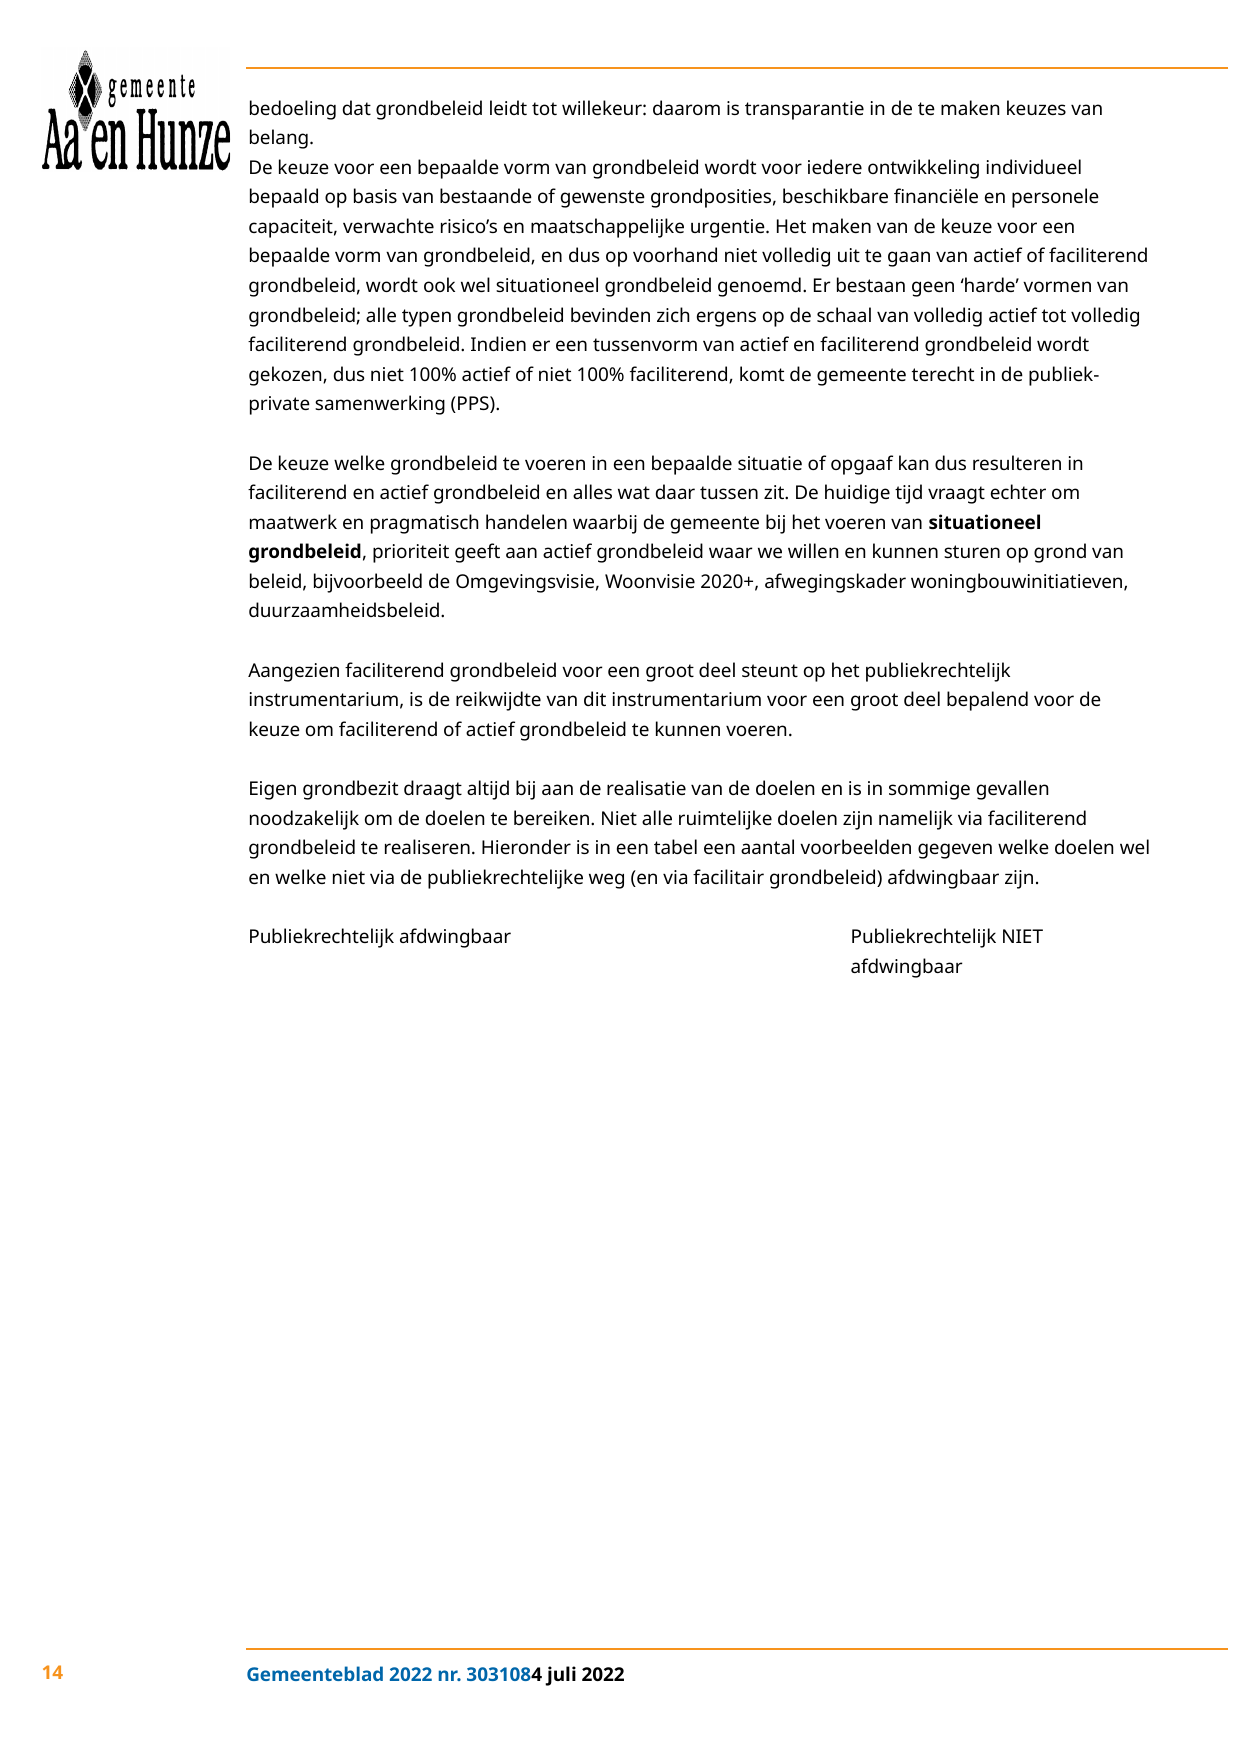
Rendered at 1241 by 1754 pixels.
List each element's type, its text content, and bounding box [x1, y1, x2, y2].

text De keuze voor een bepaalde vorm van grondbeleid wordt voor iedere ontwikkeling individueel bepaald op basis van bestaande of gewenste grondposities, beschikbare financiële en personele capaciteit, verwachte risico’s en maatschappelijke urgentie. Het maken van de keuze voor een bepaalde vorm van grondbeleid, en dus op voorhand niet volledig uit te gaan van actief of faciliterend grondbeleid, wordt ook wel situationeel grondbeleid genoemd. Er bestaan geen ‘harde’ vormen van grondbeleid; alle typen grondbeleid bevinden zich ergens op de schaal van volledig actief tot volledig faciliterend grondbeleid. Indien er een tussenvorm van actief en faciliterend grondbeleid wordt gekozen, dus niet 100% actief of niet 100% faciliterend, komt de gemeente terecht in de publiek-private samenwerking (PPS). [248, 154, 1152, 416]
text Aangezien faciliterend grondbeleid voor een groot deel steunt op het publiekrechtelijk instrumentarium, is de reikwijdte van dit instrumentarium voor een groot deel bepalend voor de keuze om faciliterend of actief grondbeleid te kunnen voeren. [248, 657, 1152, 742]
text Eigen grondbezit draagt altijd bij aan de realisatie van de doelen en is in sommige gevallen noodzakelijk om de doelen te bereiken. Niet alle ruimtelijke doelen zijn namelijk via faciliterend grondbeleid te realiseren. Hieronder is in een tabel een aantal voorbeelden gegeven welke doelen wel en welke niet via de publiekrechtelijke weg (en via facilitair grondbeleid) afdwingbaar zijn. [248, 775, 1152, 890]
table_header Publiekrechtelijk afdwingbaar [248, 923, 549, 978]
picture [41, 47, 231, 172]
text bedoeling dat grondbeleid leidt tot willekeur: daarom is transparantie in de te maken keuzes van belang. [248, 95, 1152, 150]
table_header [549, 923, 850, 978]
text De keuze welke grondbeleid te voeren in een bepaalde situatie of opgaaf kan dus resulteren in faciliterend en actief grondbeleid en alles wat daar tussen zit. De huidige tijd vraagt echter om maatwerk en pragmatisch handelen waarbij de gemeente bij het voeren van situationeel grondbeleid, prioriteit geeft aan actief grondbeleid waar we willen en kunnen sturen op grond van beleid, bijvoorbeeld de Omgevingsvisie, Woonvisie 2020+, afwegingskader woningbouwinitiatieven, duurzaamheidsbeleid. [248, 450, 1152, 623]
table_header Publiekrechtelijk NIET afdwingbaar [850, 923, 1152, 978]
